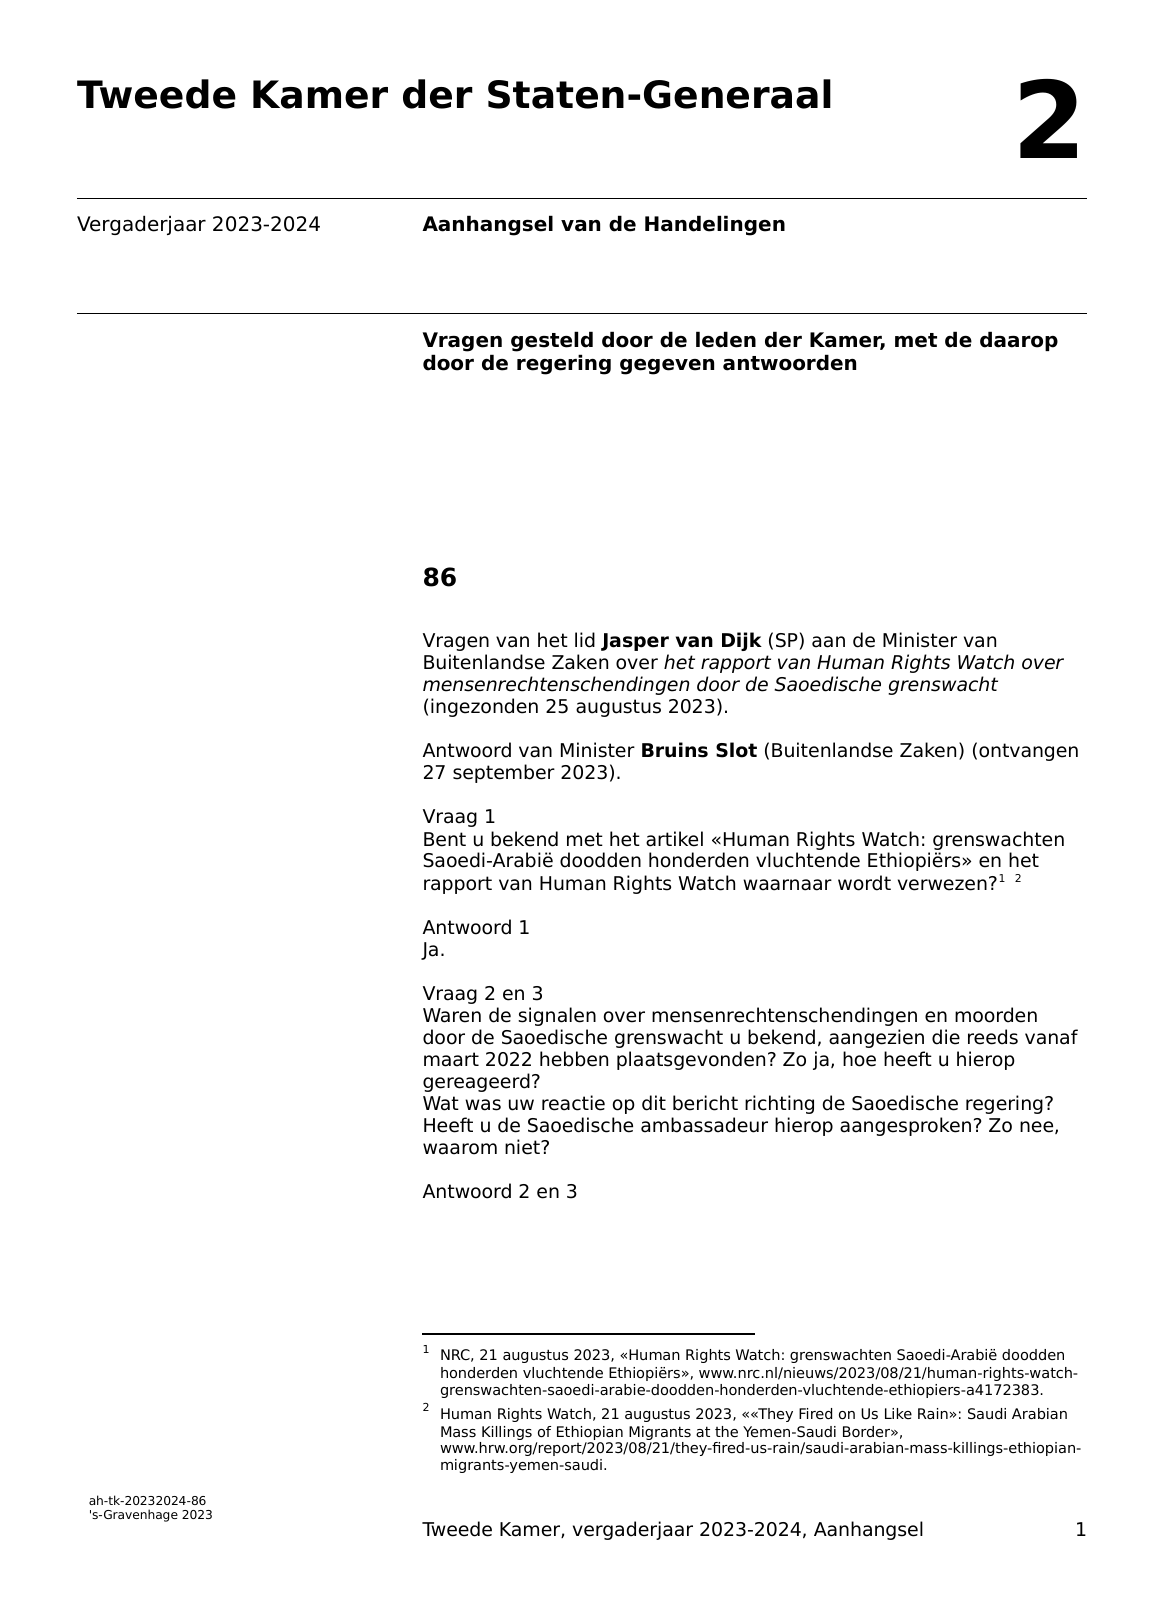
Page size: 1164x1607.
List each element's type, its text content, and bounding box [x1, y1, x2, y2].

table_header Tweede Kamer der Staten-Generaal [77, 59, 886, 198]
text Antwoord 2 en 3 [422, 1181, 1087, 1203]
table_cell [77, 314, 422, 375]
table_cell Vragen gesteld door de leden der Kamer, met de daarop door de regering gegeven antwoorden [422, 314, 1087, 375]
text Bent u bekend met het artikel «Human Rights Watch: grenswachten Saoedi-Arabië doodden honderden vluchtende Ethiopiërs» en het rapport van Human Rights Watch waarnaar wordt verwezen? [422, 828, 1087, 894]
table_cell Vergaderjaar 2023-2024 [77, 199, 422, 313]
text Vraag 1 [422, 806, 1087, 828]
text Antwoord 1 [422, 917, 1087, 938]
text Waren de signalen over mensenrechtenschendingen en moorden door de Saoedische grenswacht u bekend, aangezien die reeds vanaf maart 2022 hebben plaatsgevonden? Zo ja, hoe heeft u hierop gereageerd? [422, 1005, 1087, 1093]
text Vraag 2 en 3 [422, 983, 1087, 1005]
text Antwoord van Minister Bruins Slot (Buitenlandse Zaken) (ontvangen 27 september 2023). [422, 740, 1087, 784]
text Vragen van het lid Jasper van Dijk (SP) aan de Minister van Buitenlandse Zaken over het rapport van Human Rights Watch over mensenrechtenschendingen door de Saoedische grenswacht (ingezonden 25 augustus 2023). [422, 630, 1087, 718]
table_cell Aanhangsel van de Handelingen [422, 199, 1087, 313]
text NRC, 21 augustus 2023, «Human Rights Watch: grenswachten Saoedi-Arabië doodden honderden vluchtende Ethiopiërs», www.nrc.nl/nieuws/2023/08/21/human-rights-watch-grenswachten-saoedi-arabie-doodden-honderden-vluchtende-ethiopiers-a4172383. [422, 1343, 1087, 1399]
text Wat was uw reactie op dit bericht richting de Saoedische regering? Heeft u de Saoedische ambassadeur hierop aangesproken? Zo nee, waarom niet? [422, 1093, 1087, 1158]
text Ja. [422, 938, 1087, 961]
text 86 [422, 563, 1087, 592]
table_header 2 [886, 59, 1087, 198]
text Human Rights Watch, 21 augustus 2023, ««They Fired on Us Like Rain»: Saudi Arabian Mass Killings of Ethiopian Migrants at the Yemen-Saudi Border», www.hrw.org/report/2023/08/21/they-fired-us-rain/saudi-arabian-mass-killings-ethiopian-migrants-yemen-saudi. [422, 1402, 1087, 1474]
text 's-Gravenhage 2023 [88, 1508, 323, 1522]
text ah-tk-20232024-86 [88, 1494, 323, 1508]
